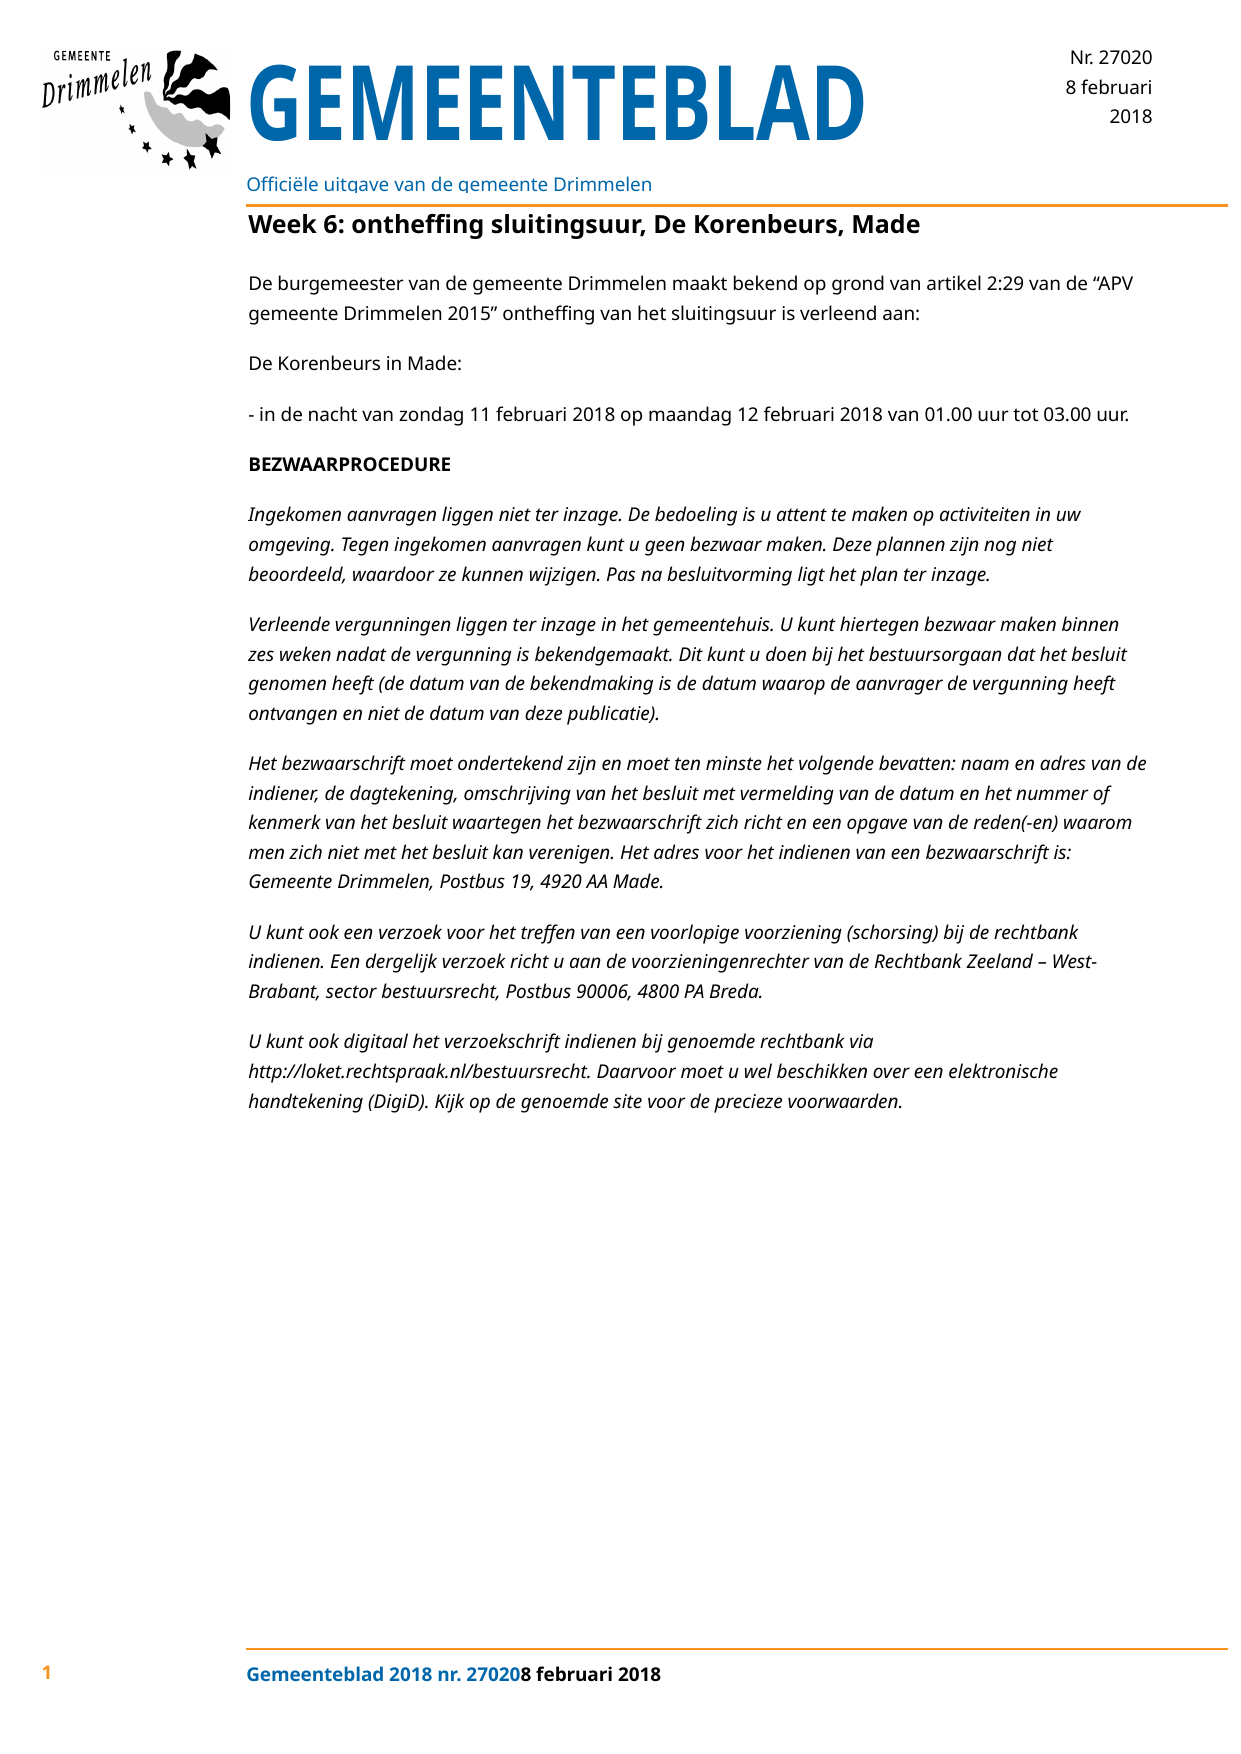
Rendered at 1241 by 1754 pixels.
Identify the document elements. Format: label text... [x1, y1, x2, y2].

text De Korenbeurs in Made: [248, 350, 1152, 376]
picture [41, 47, 231, 172]
text De burgemeester van de gemeente Drimmelen maakt bekend op grond van artikel 2:29 van de “APV gemeente Drimmelen 2015” ontheffing van het sluitingsuur is verleend aan: [248, 270, 1152, 326]
text U kunt ook een verzoek voor het treffen van een voorlopige voorziening (schorsing) bij de rechtbank indienen. Een dergelijk verzoek richt u aan de voorzieningenrechter van de Rechtbank Zeeland – West-Brabant, sector bestuursrecht, Postbus 90006, 4800 PA Breda. [248, 919, 1152, 1004]
text Ingekomen aanvragen liggen niet ter inzage. De bedoeling is u attent te maken op activiteiten in uw omgeving. Tegen ingekomen aanvragen kunt u geen bezwaar maken. Deze plannen zijn nog niet beoordeeld, waardoor ze kunnen wijzigen. Pas na besluitvorming ligt het plan ter inzage. [248, 502, 1152, 586]
text - in de nacht van zondag 11 februari 2018 op maandag 12 februari 2018 van 01.00 uur tot 03.00 uur. [248, 401, 1152, 426]
text BEZWAARPROCEDURE [248, 451, 1152, 477]
text Het bezwaarschrift moet ondertekend zijn en moet ten minste het volgende bevatten: naam en adres van de indiener, de dagtekening, omschrijving van het besluit met vermelding van de datum en het nummer of kenmerk van het besluit waartegen het bezwaarschrift zich richt en een opgave van de reden(-en) waarom men zich niet met het besluit kan verenigen. Het adres voor het indienen van een bezwaarschrift is: Gemeente Drimmelen, Postbus 19, 4920 AA Made. [248, 750, 1152, 894]
text U kunt ook digitaal het verzoekschrift indienen bij genoemde rechtbank via http://loket.rechtspraak.nl/bestuursrecht. Daarvoor moet u wel beschikken over een elektronische handtekening (DigiD). Kijk op de genoemde site voor de precieze voorwaarden. [248, 1029, 1152, 1113]
text Verleende vergunningen liggen ter inzage in het gemeentehuis. U kunt hiertegen bezwaar maken binnen zes weken nadat de vergunning is bekendgemaakt. Dit kunt u doen bij het bestuursorgaan dat het besluit genomen heeft (de datum van de bekendmaking is de datum waarop de aanvrager de vergunning heeft ontvangen en niet de datum van deze publicatie). [248, 611, 1152, 726]
text Week 6: ontheffing sluitingsuur, De Korenbeurs, Made [248, 207, 1152, 241]
